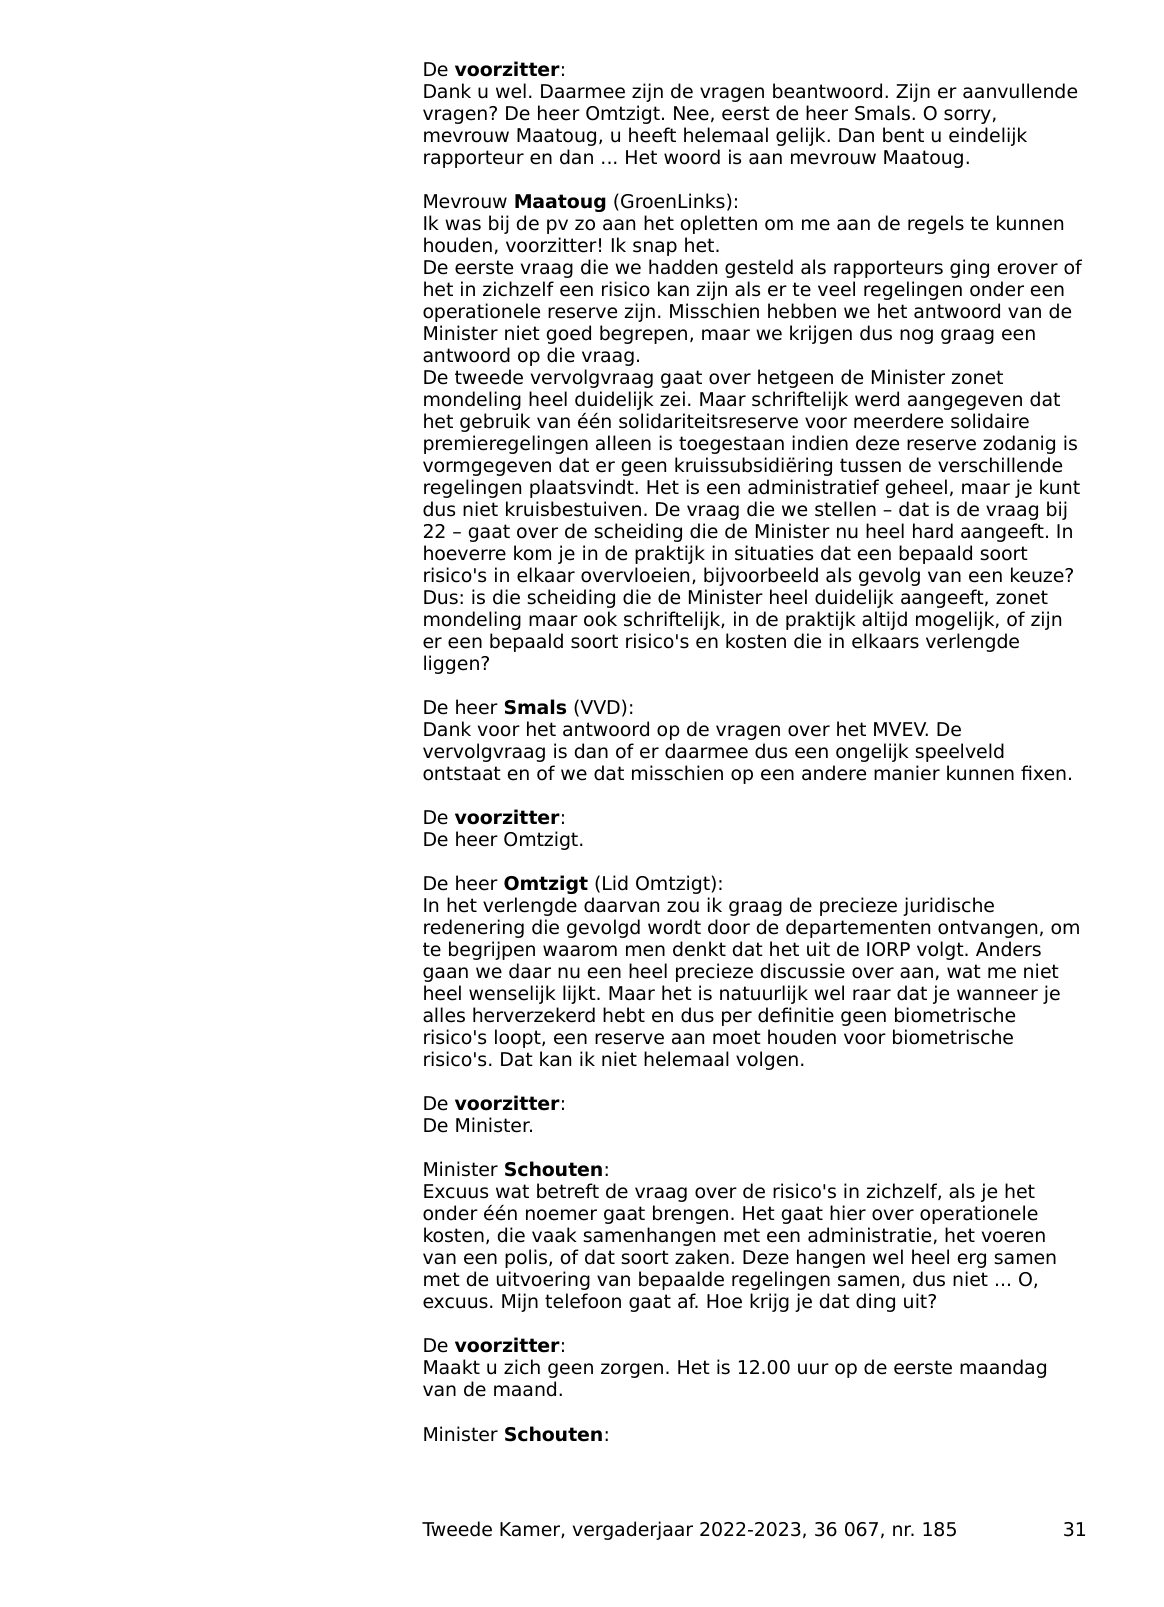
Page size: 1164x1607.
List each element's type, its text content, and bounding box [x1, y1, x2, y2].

text Minister Schouten: [422, 1159, 1087, 1181]
text De voorzitter: [422, 807, 1087, 829]
text Dank u wel. Daarmee zijn de vragen beantwoord. Zijn er aanvullende vragen? De heer Omtzigt. Nee, eerst de heer Smals. O sorry, mevrouw Maatoug, u heeft helemaal gelijk. Dan bent u eindelijk rapporteur en dan ... Het woord is aan mevrouw Maatoug. [422, 81, 1087, 169]
text Minister Schouten: [422, 1423, 1087, 1445]
text De Minister. [422, 1115, 1087, 1137]
text De tweede vervolgvraag gaat over hetgeen de Minister zonet mondeling heel duidelijk zei. Maar schriftelijk werd aangegeven dat het gebruik van één solidariteitsreserve voor meerdere solidaire premieregelingen alleen is toegestaan indien deze reserve zodanig is vormgegeven dat er geen kruissubsidiëring tussen de verschillende regelingen plaatsvindt. Het is een administratief geheel, maar je kunt dus niet kruisbestuiven. De vraag die we stellen – dat is de vraag bij 22 – gaat over de scheiding die de Minister nu heel hard aangeeft. In hoeverre kom je in de praktijk in situaties dat een bepaald soort risico's in elkaar overvloeien, bijvoorbeeld als gevolg van een keuze? Dus: is die scheiding die de Minister heel duidelijk aangeeft, zonet mondeling maar ook schriftelijk, in de praktijk altijd mogelijk, of zijn er een bepaald soort risico's en kosten die in elkaars verlengde liggen? [422, 367, 1087, 675]
text De voorzitter: [422, 1093, 1087, 1115]
text De voorzitter: [422, 1335, 1087, 1357]
text De heer Smals (VVD): [422, 697, 1087, 719]
text In het verlengde daarvan zou ik graag de precieze juridische redenering die gevolgd wordt door de departementen ontvangen, om te begrijpen waarom men denkt dat het uit de IORP volgt. Anders gaan we daar nu een heel precieze discussie over aan, wat me niet heel wenselijk lijkt. Maar het is natuurlijk wel raar dat je wanneer je alles herverzekerd hebt en dus per definitie geen biometrische risico's loopt, een reserve aan moet houden voor biometrische risico's. Dat kan ik niet helemaal volgen. [422, 895, 1087, 1071]
text De heer Omtzigt. [422, 829, 1087, 851]
text Ik was bij de pv zo aan het opletten om me aan de regels te kunnen houden, voorzitter! Ik snap het. [422, 213, 1087, 257]
text Dank voor het antwoord op de vragen over het MVEV. De vervolgvraag is dan of er daarmee dus een ongelijk speelveld ontstaat en of we dat misschien op een andere manier kunnen fixen. [422, 719, 1087, 785]
text De heer Omtzigt (Lid Omtzigt): [422, 873, 1087, 895]
text Mevrouw Maatoug (GroenLinks): [422, 191, 1087, 213]
text Excuus wat betreft de vraag over de risico's in zichzelf, als je het onder één noemer gaat brengen. Het gaat hier over operationele kosten, die vaak samenhangen met een administratie, het voeren van een polis, of dat soort zaken. Deze hangen wel heel erg samen met de uitvoering van bepaalde regelingen samen, dus niet ... O, excuus. Mijn telefoon gaat af. Hoe krijg je dat ding uit? [422, 1181, 1087, 1313]
text Maakt u zich geen zorgen. Het is 12.00 uur op de eerste maandag van de maand. [422, 1357, 1087, 1401]
text De voorzitter: [422, 59, 1087, 81]
text De eerste vraag die we hadden gesteld als rapporteurs ging erover of het in zichzelf een risico kan zijn als er te veel regelingen onder een operationele reserve zijn. Misschien hebben we het antwoord van de Minister niet goed begrepen, maar we krijgen dus nog graag een antwoord op die vraag. [422, 257, 1087, 367]
